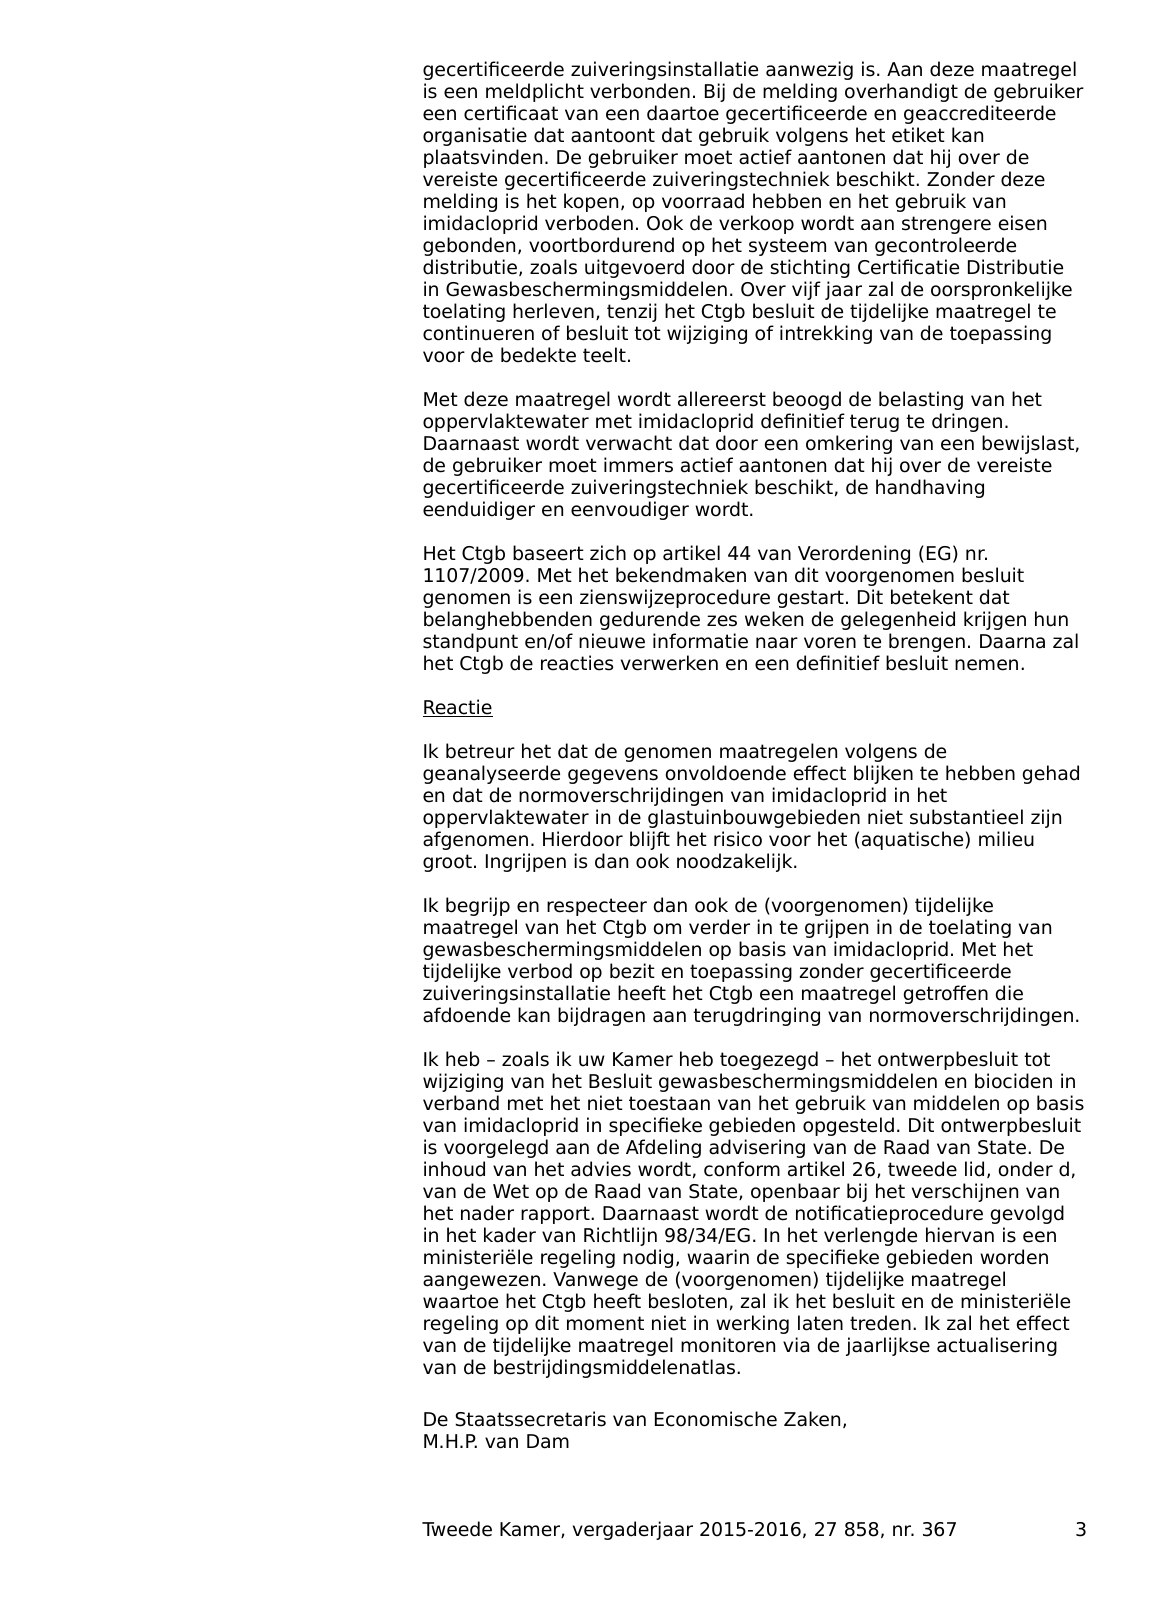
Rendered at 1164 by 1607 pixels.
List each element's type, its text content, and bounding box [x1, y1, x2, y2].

text Ik begrijp en respecteer dan ook de (voorgenomen) tijdelijke maatregel van het Ctgb om verder in te grijpen in de toelating van gewasbeschermingsmiddelen op basis van imidacloprid. Met het tijdelijke verbod op bezit en toepassing zonder gecertificeerde zuiveringsinstallatie heeft het Ctgb een maatregel getroffen die afdoende kan bijdragen aan terugdringing van normoverschrijdingen. [422, 895, 1087, 1027]
subtitle Reactie [422, 697, 1087, 719]
text De Staatssecretaris van Economische Zaken, M.H.P. van Dam [422, 1409, 1087, 1453]
text Ik heb – zoals ik uw Kamer heb toegezegd – het ontwerpbesluit tot wijziging van het Besluit gewasbeschermingsmiddelen en biociden in verband met het niet toestaan van het gebruik van middelen op basis van imidacloprid in specifieke gebieden opgesteld. Dit ontwerpbesluit is voorgelegd aan de Afdeling advisering van de Raad van State. De inhoud van het advies wordt, conform artikel 26, tweede lid, onder d, van de Wet op de Raad van State, openbaar bij het verschijnen van het nader rapport. Daarnaast wordt de notificatieprocedure gevolgd in het kader van Richtlijn 98/34/EG. In het verlengde hiervan is een ministeriële regeling nodig, waarin de specifieke gebieden worden aangewezen. Vanwege de (voorgenomen) tijdelijke maatregel waartoe het Ctgb heeft besloten, zal ik het besluit en de ministeriële regeling op dit moment niet in werking laten treden. Ik zal het effect van de tijdelijke maatregel monitoren via de jaarlijkse actualisering van de bestrijdingsmiddelenatlas. [422, 1049, 1087, 1379]
text Met deze maatregel wordt allereerst beoogd de belasting van het oppervlaktewater met imidacloprid definitief terug te dringen. Daarnaast wordt verwacht dat door een omkering van een bewijslast, de gebruiker moet immers actief aantonen dat hij over de vereiste gecertificeerde zuiveringstechniek beschikt, de handhaving eenduidiger en eenvoudiger wordt. [422, 389, 1087, 521]
text gecertificeerde zuiveringsinstallatie aanwezig is. Aan deze maatregel is een meldplicht verbonden. Bij de melding overhandigt de gebruiker een certificaat van een daartoe gecertificeerde en geaccrediteerde organisatie dat aantoont dat gebruik volgens het etiket kan plaatsvinden. De gebruiker moet actief aantonen dat hij over de vereiste gecertificeerde zuiveringstechniek beschikt. Zonder deze melding is het kopen, op voorraad hebben en het gebruik van imidacloprid verboden. Ook de verkoop wordt aan strengere eisen gebonden, voortbordurend op het systeem van gecontroleerde distributie, zoals uitgevoerd door de stichting Certificatie Distributie in Gewasbeschermingsmiddelen. Over vijf jaar zal de oorspronkelijke toelating herleven, tenzij het Ctgb besluit de tijdelijke maatregel te continueren of besluit tot wijziging of intrekking van de toepassing voor de bedekte teelt. [422, 59, 1087, 367]
text Het Ctgb baseert zich op artikel 44 van Verordening (EG) nr. 1107/2009. Met het bekendmaken van dit voorgenomen besluit genomen is een zienswijzeprocedure gestart. Dit betekent dat belanghebbenden gedurende zes weken de gelegenheid krijgen hun standpunt en/of nieuwe informatie naar voren te brengen. Daarna zal het Ctgb de reacties verwerken en een definitief besluit nemen. [422, 543, 1087, 675]
text Ik betreur het dat de genomen maatregelen volgens de geanalyseerde gegevens onvoldoende effect blijken te hebben gehad en dat de normoverschrijdingen van imidacloprid in het oppervlaktewater in de glastuinbouwgebieden niet substantieel zijn afgenomen. Hierdoor blijft het risico voor het (aquatische) milieu groot. Ingrijpen is dan ook noodzakelijk. [422, 741, 1087, 873]
